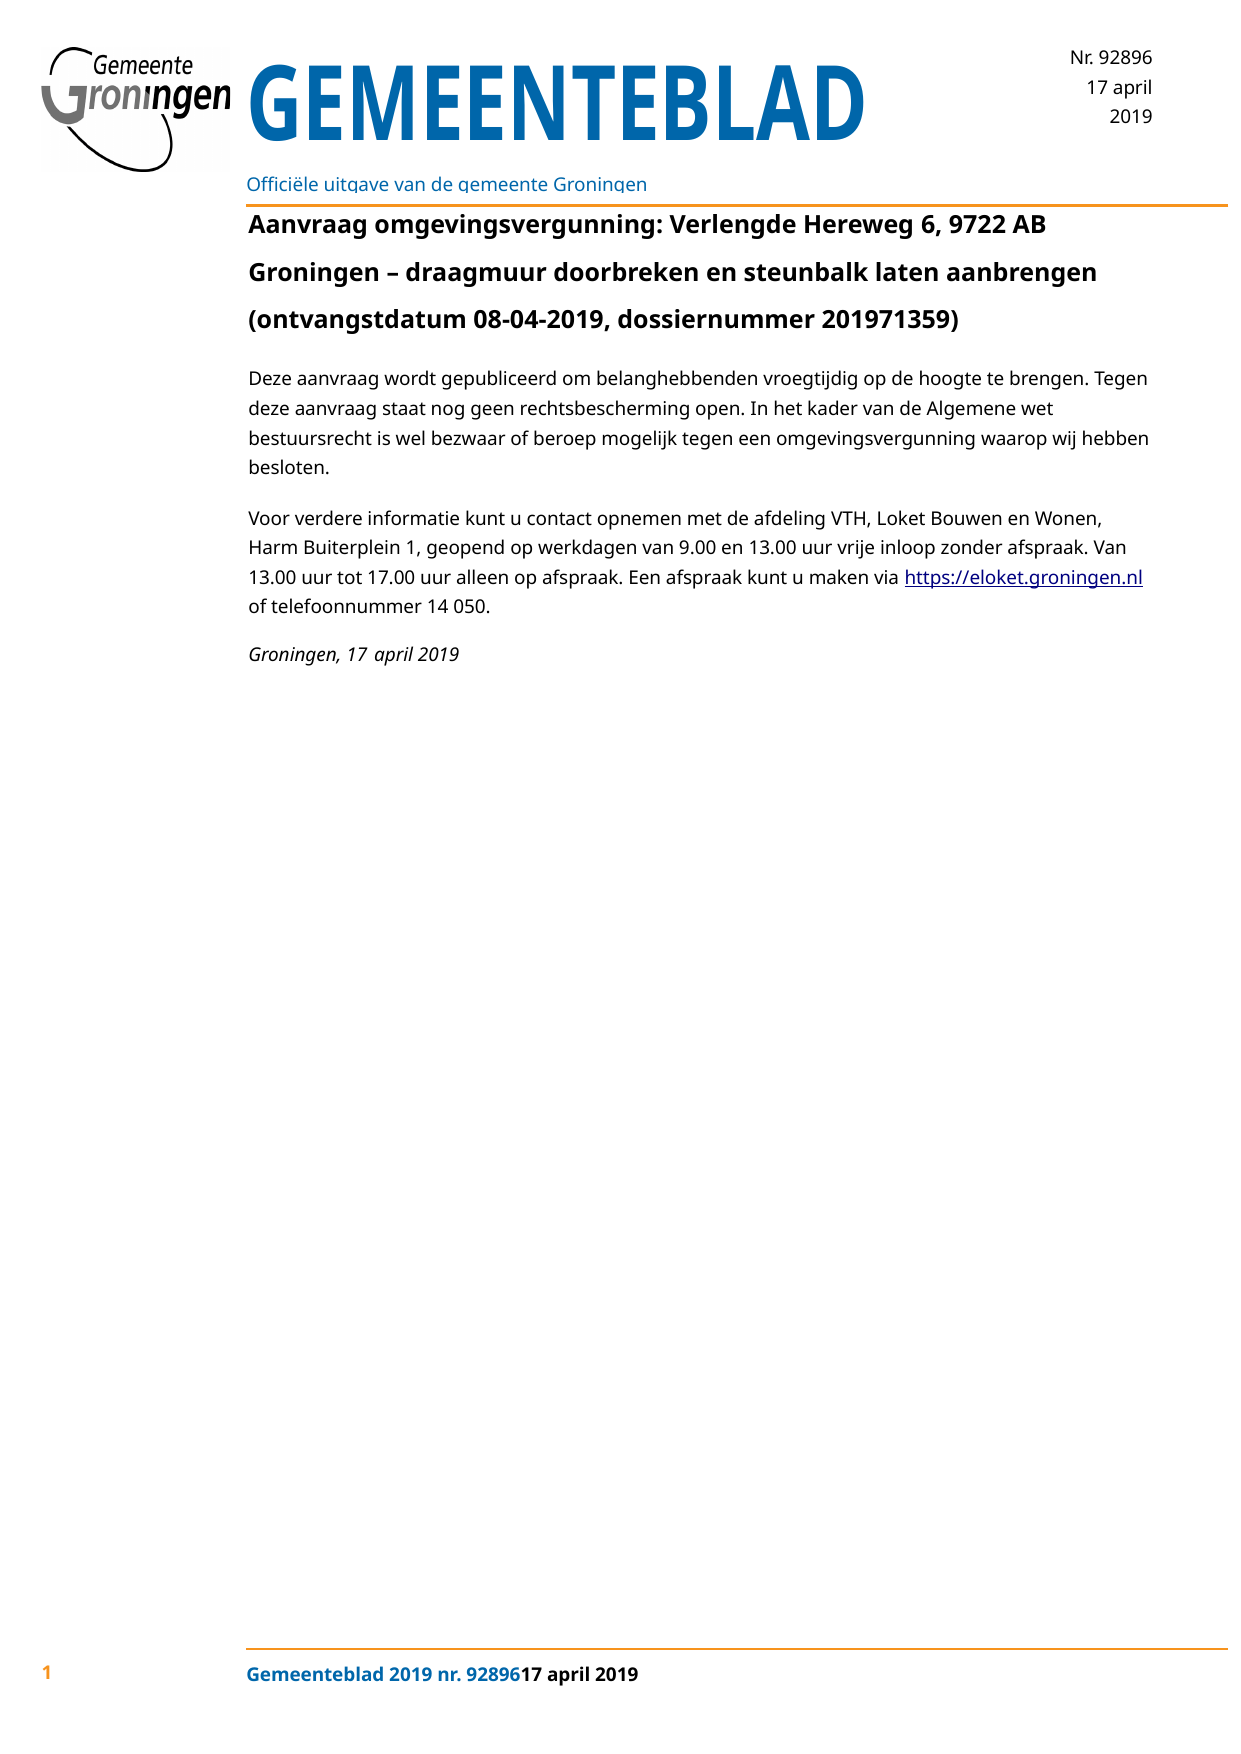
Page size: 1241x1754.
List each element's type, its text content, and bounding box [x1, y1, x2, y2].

text Deze aanvraag wordt gepubliceerd om belanghebbenden vroegtijdig op de hoogte te brengen. Tegen deze aanvraag staat nog geen rechtsbescherming open. In het kader van de Algemene wet bestuursrecht is wel bezwaar of beroep mogelijk tegen een omgevingsvergunning waarop wij hebben besloten. [248, 366, 1152, 480]
picture [41, 47, 231, 172]
text Voor verdere informatie kunt u contact opnemen met de afdeling VTH, Loket Bouwen en Wonen, Harm Buiterplein 1, geopend op werkdagen van 9.00 en 13.00 uur vrije inloop zonder afspraak. Van 13.00 uur tot 17.00 uur alleen op afspraak. Een afspraak kunt u maken via https://eloket.groningen.nl of telefoonnummer 14 050. [248, 505, 1152, 619]
text Aanvraag omgevingsvergunning: Verlengde Hereweg 6, 9722 AB Groningen – draagmuur doorbreken en steunbalk laten aanbrengen (ontvangstdatum 08-04-2019, dossiernummer 201971359) [248, 207, 1152, 336]
text Groningen, 17 april 2019 [248, 641, 1152, 667]
